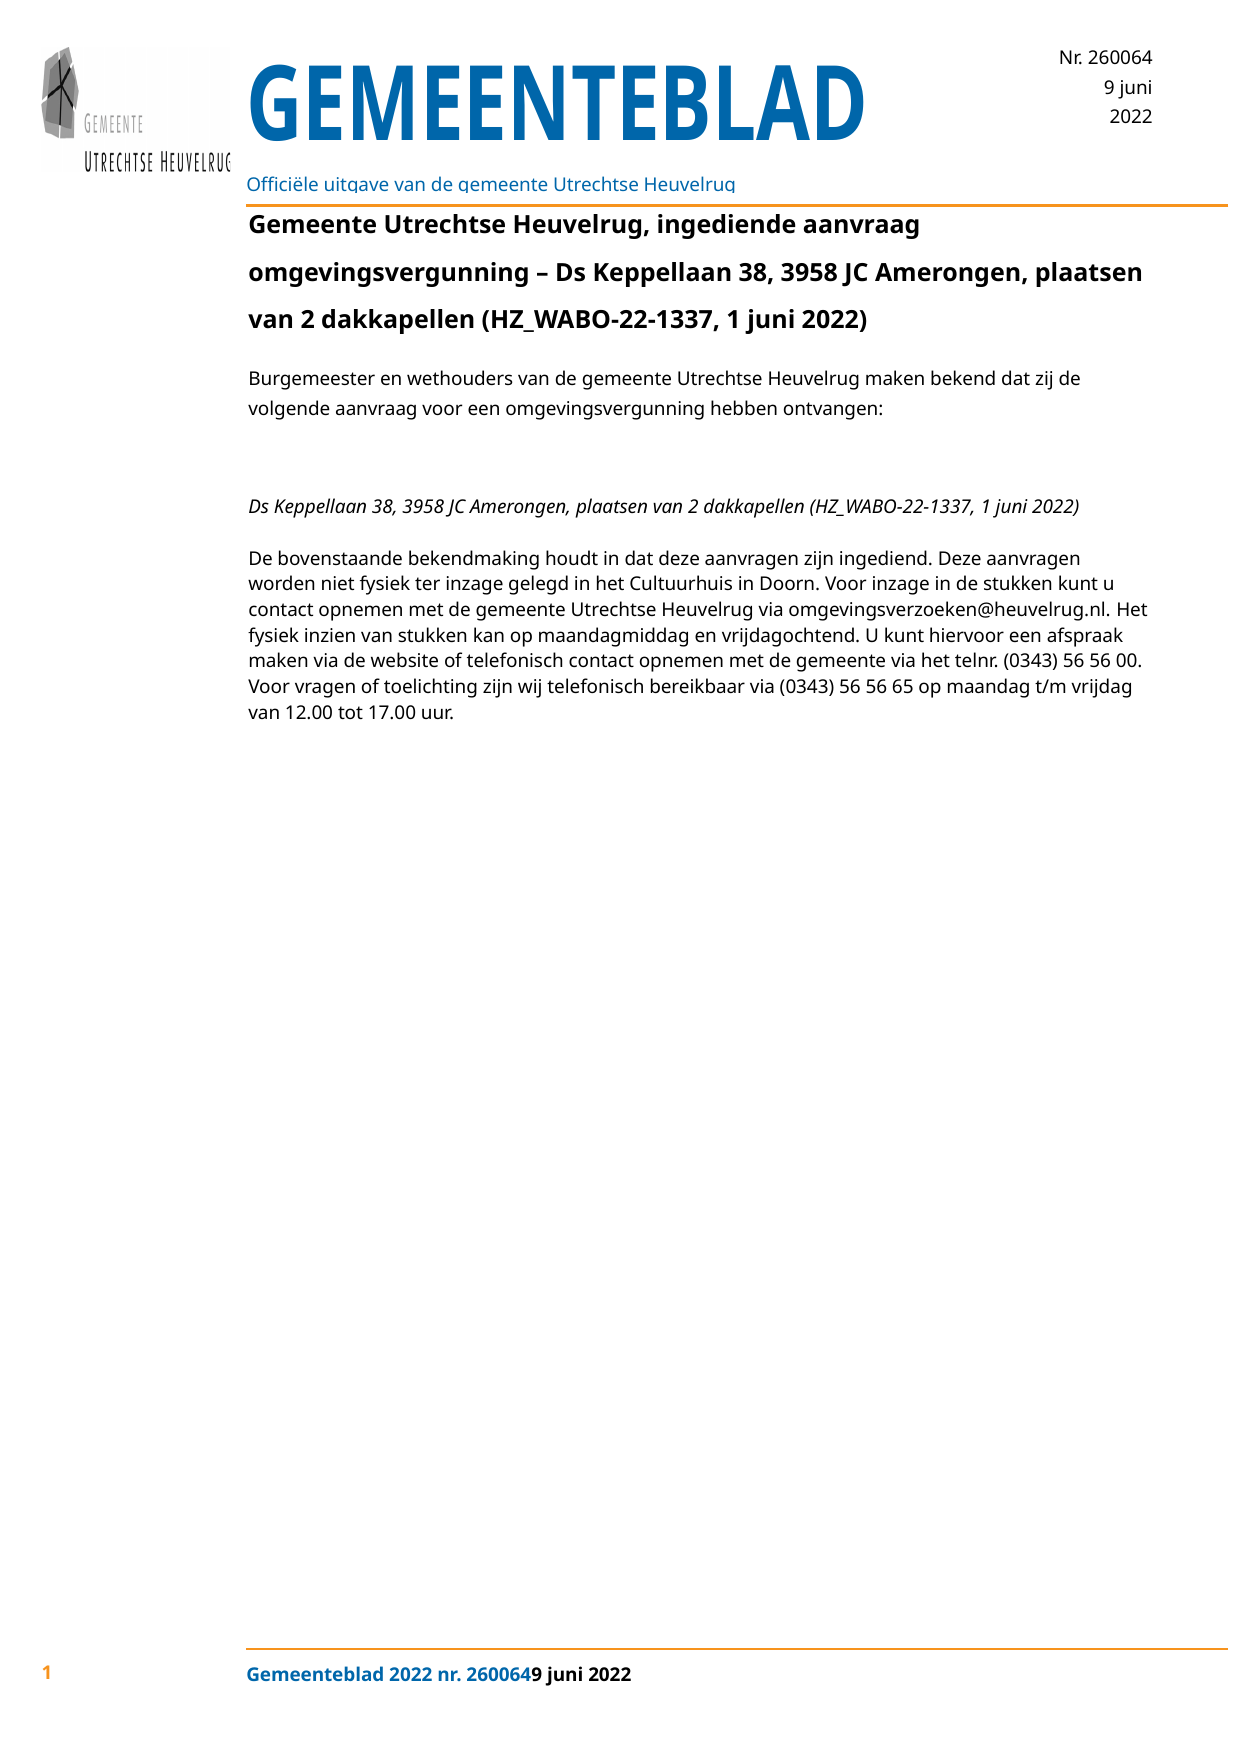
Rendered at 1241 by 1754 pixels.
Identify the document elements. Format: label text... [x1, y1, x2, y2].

picture [41, 47, 231, 172]
text Ds Keppellaan 38, 3958 JC Amerongen, plaatsen van 2 dakkapellen (HZ_WABO-22-1337, 1 juni 2022) [248, 493, 1152, 519]
text De bovenstaande bekendmaking houdt in dat deze aanvragen zijn ingediend. Deze aanvragen worden niet fysiek ter inzage gelegd in het Cultuurhuis in Doorn. Voor inzage in de stukken kunt u contact opnemen met de gemeente Utrechtse Heuvelrug via omgevingsverzoeken@heuvelrug.nl. Het fysiek inzien van stukken kan op maandagmiddag en vrijdagochtend. U kunt hiervoor een afspraak maken via de website of telefonisch contact opnemen met de gemeente via het telnr. (0343) 56 56 00. Voor vragen of toelichting zijn wij telefonisch bereikbaar via (0343) 56 56 65 op maandag t/m vrijdag van 12.00 tot 17.00 uur. [248, 545, 1152, 725]
text Gemeente Utrechtse Heuvelrug, ingediende aanvraag omgevingsvergunning – Ds Keppellaan 38, 3958 JC Amerongen, plaatsen van 2 dakkapellen (HZ_WABO-22-1337, 1 juni 2022) [248, 207, 1152, 336]
text Burgemeester en wethouders van de gemeente Utrechtse Heuvelrug maken bekend dat zij de volgende aanvraag voor een omgevingsvergunning hebben ontvangen: [248, 366, 1152, 421]
